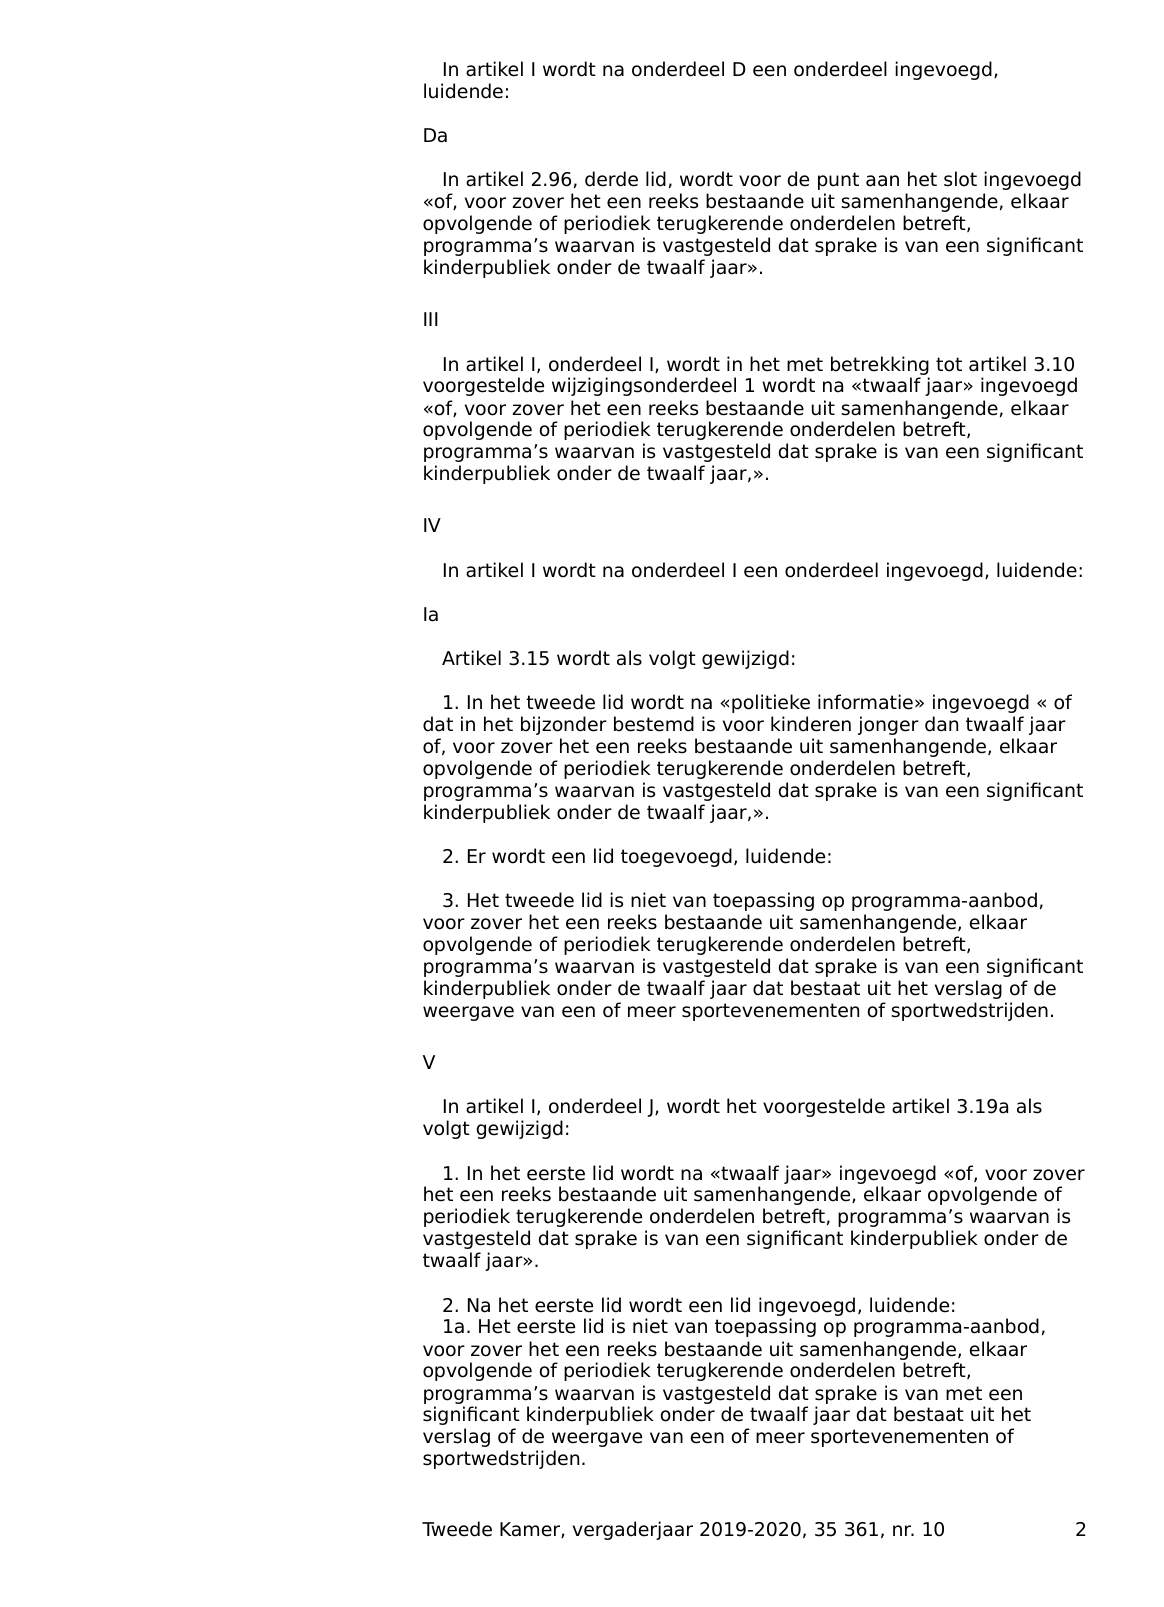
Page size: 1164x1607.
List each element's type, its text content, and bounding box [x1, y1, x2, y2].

text 1. In het eerste lid wordt na «twaalf jaar» ingevoegd «of, voor zover het een reeks bestaande uit samenhangende, elkaar opvolgende of periodiek terugkerende onderdelen betreft, programma’s waarvan is vastgesteld dat sprake is van een significant kinderpubliek onder de twaalf jaar». [422, 1162, 1087, 1272]
text Da [422, 125, 1087, 147]
text 1a. Het eerste lid is niet van toepassing op programma-aanbod, voor zover het een reeks bestaande uit samenhangende, elkaar opvolgende of periodiek terugkerende onderdelen betreft, programma’s waarvan is vastgesteld dat sprake is van met een significant kinderpubliek onder de twaalf jaar dat bestaat uit het verslag of de weergave van een of meer sportevenementen of sportwedstrijden. [422, 1316, 1087, 1470]
text Ia [422, 604, 1087, 626]
subtitle IV [422, 515, 1087, 537]
text 2. Er wordt een lid toegevoegd, luidende: [422, 846, 1087, 868]
text In artikel 2.96, derde lid, wordt voor de punt aan het slot ingevoegd «of, voor zover het een reeks bestaande uit samenhangende, elkaar opvolgende of periodiek terugkerende onderdelen betreft, programma’s waarvan is vastgesteld dat sprake is van een significant kinderpubliek onder de twaalf jaar». [422, 169, 1087, 279]
text In artikel I wordt na onderdeel I een onderdeel ingevoegd, luidende: [422, 559, 1087, 581]
text 2. Na het eerste lid wordt een lid ingevoegd, luidende: [422, 1294, 1087, 1316]
text Artikel 3.15 wordt als volgt gewijzigd: [422, 648, 1087, 670]
subtitle V [422, 1052, 1087, 1074]
subtitle III [422, 309, 1087, 331]
text 1. In het tweede lid wordt na «politieke informatie» ingevoegd « of dat in het bijzonder bestemd is voor kinderen jonger dan twaalf jaar of, voor zover het een reeks bestaande uit samenhangende, elkaar opvolgende of periodiek terugkerende onderdelen betreft, programma’s waarvan is vastgesteld dat sprake is van een significant kinderpubliek onder de twaalf jaar,». [422, 692, 1087, 824]
text 3. Het tweede lid is niet van toepassing op programma-aanbod, voor zover het een reeks bestaande uit samenhangende, elkaar opvolgende of periodiek terugkerende onderdelen betreft, programma’s waarvan is vastgesteld dat sprake is van een significant kinderpubliek onder de twaalf jaar dat bestaat uit het verslag of de weergave van een of meer sportevenementen of sportwedstrijden. [422, 890, 1087, 1022]
text In artikel I wordt na onderdeel D een onderdeel ingevoegd, luidende: [422, 59, 1087, 103]
text In artikel I, onderdeel I, wordt in het met betrekking tot artikel 3.10 voorgestelde wijzigingsonderdeel 1 wordt na «twaalf jaar» ingevoegd «of, voor zover het een reeks bestaande uit samenhangende, elkaar opvolgende of periodiek terugkerende onderdelen betreft, programma’s waarvan is vastgesteld dat sprake is van een significant kinderpubliek onder de twaalf jaar,». [422, 353, 1087, 485]
text In artikel I, onderdeel J, wordt het voorgestelde artikel 3.19a als volgt gewijzigd: [422, 1096, 1087, 1140]
